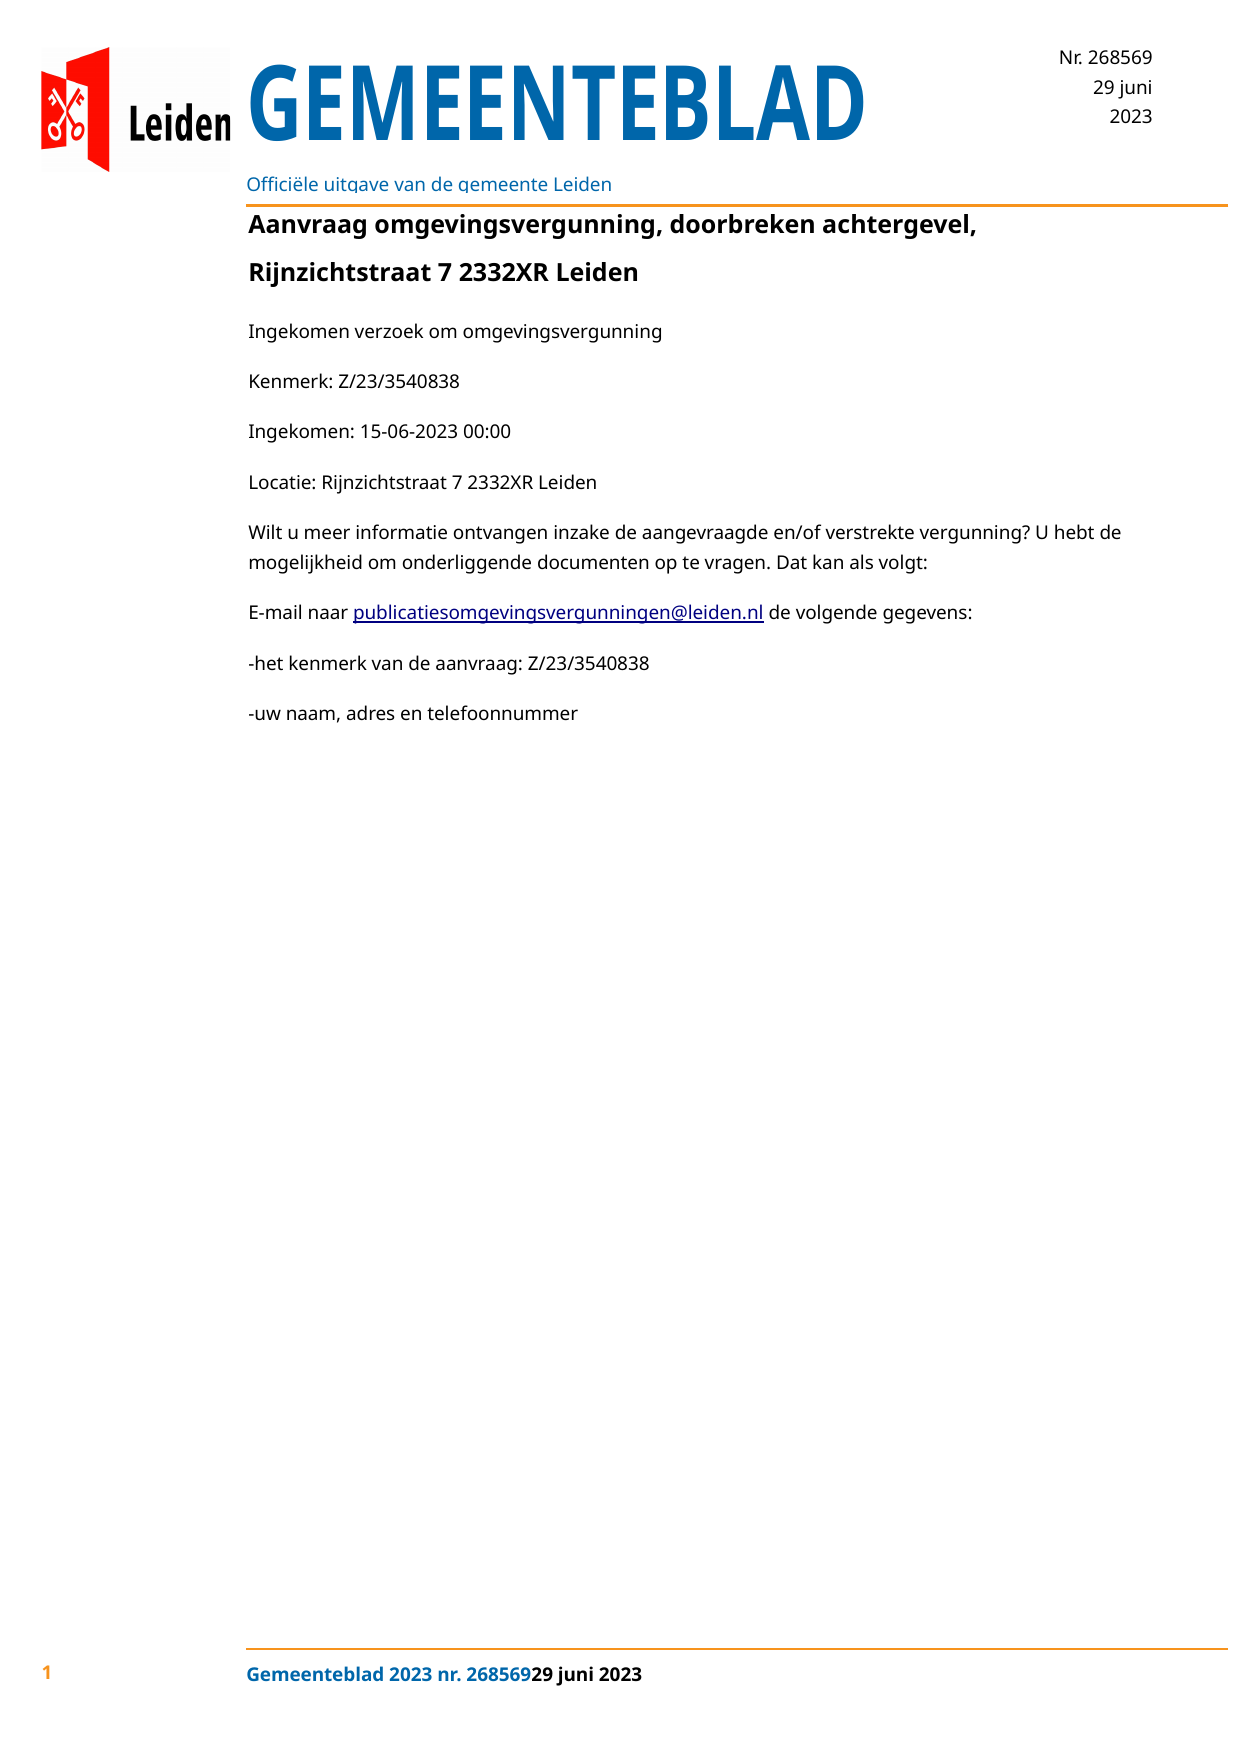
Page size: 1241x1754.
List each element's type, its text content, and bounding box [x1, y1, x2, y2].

picture [41, 47, 231, 172]
text -uw naam, adres en telefoonnummer [248, 700, 1152, 726]
text Locatie: Rijnzichtstraat 7 2332XR Leiden [248, 469, 1152, 495]
text Ingekomen: 15-06-2023 00:00 [248, 419, 1152, 444]
text Aanvraag omgevingsvergunning, doorbreken achtergevel, Rijnzichtstraat 7 2332XR Leiden [248, 207, 1152, 288]
text -het kenmerk van de aanvraag: Z/23/3540838 [248, 650, 1152, 676]
text Ingekomen verzoek om omgevingsvergunning [248, 318, 1152, 344]
text Wilt u meer informatie ontvangen inzake de aangevraagde en/of verstrekte vergunning? U hebt de mogelijkheid om onderliggende documenten op te vragen. Dat kan als volgt: [248, 519, 1152, 575]
text E-mail naar publicatiesomgevingsvergunningen@leiden.nl de volgende gegevens: [248, 599, 1152, 625]
text Kenmerk: Z/23/3540838 [248, 368, 1152, 394]
